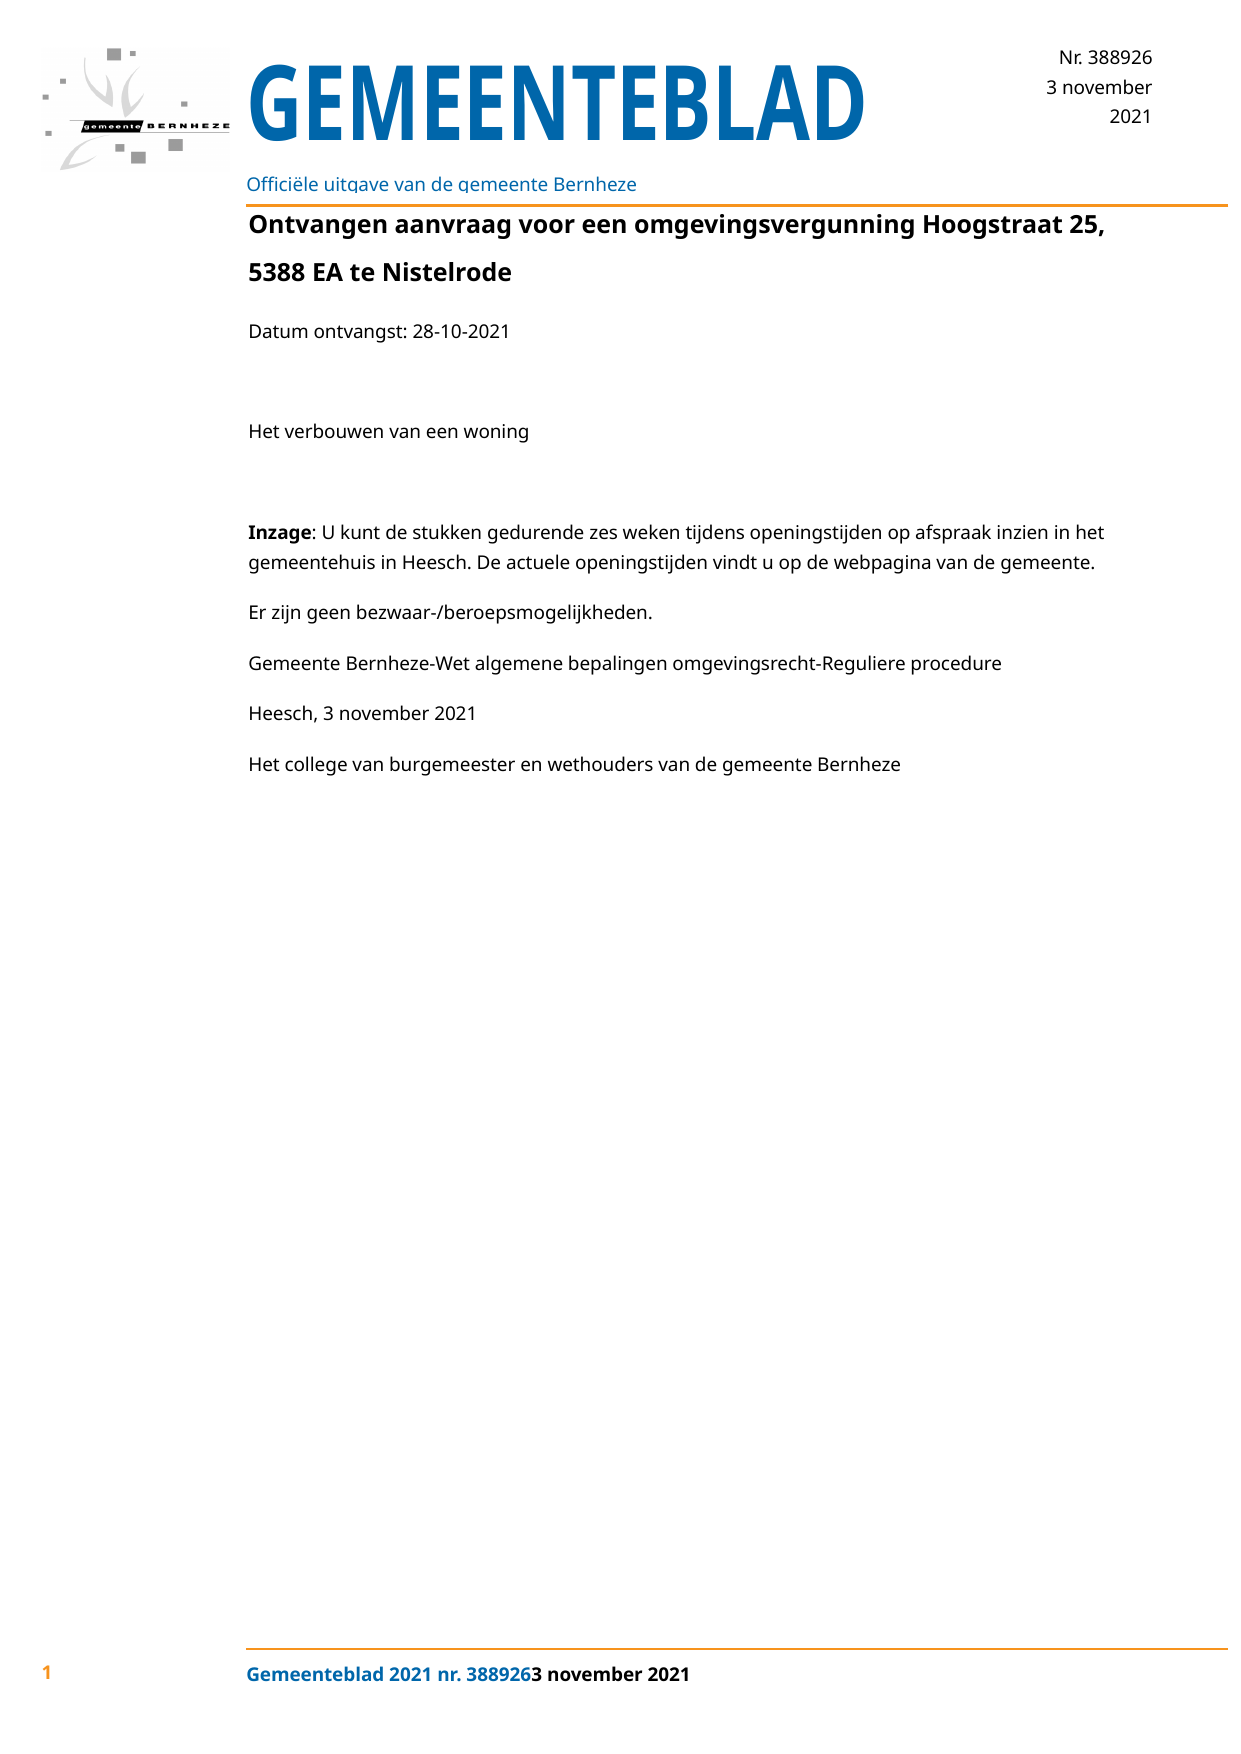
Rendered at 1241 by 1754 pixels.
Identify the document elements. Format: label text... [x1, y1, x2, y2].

text Het college van burgemeester en wethouders van de gemeente Bernheze [248, 751, 1152, 777]
picture [41, 47, 231, 172]
text Ontvangen aanvraag voor een omgevingsvergunning Hoogstraat 25, 5388 EA te Nistelrode [248, 207, 1152, 288]
text Gemeente Bernheze-Wet algemene bepalingen omgevingsrecht-Reguliere procedure [248, 650, 1152, 676]
text Inzage: U kunt de stukken gedurende zes weken tijdens openingstijden op afspraak inzien in het gemeentehuis in Heesch. De actuele openingstijden vindt u op de webpagina van de gemeente. [248, 519, 1152, 575]
text Datum ontvangst: 28-10-2021 [248, 318, 1152, 344]
text Het verbouwen van een woning [248, 419, 1152, 444]
text Heesch, 3 november 2021 [248, 700, 1152, 726]
text Er zijn geen bezwaar-/beroepsmogelijkheden. [248, 599, 1152, 625]
